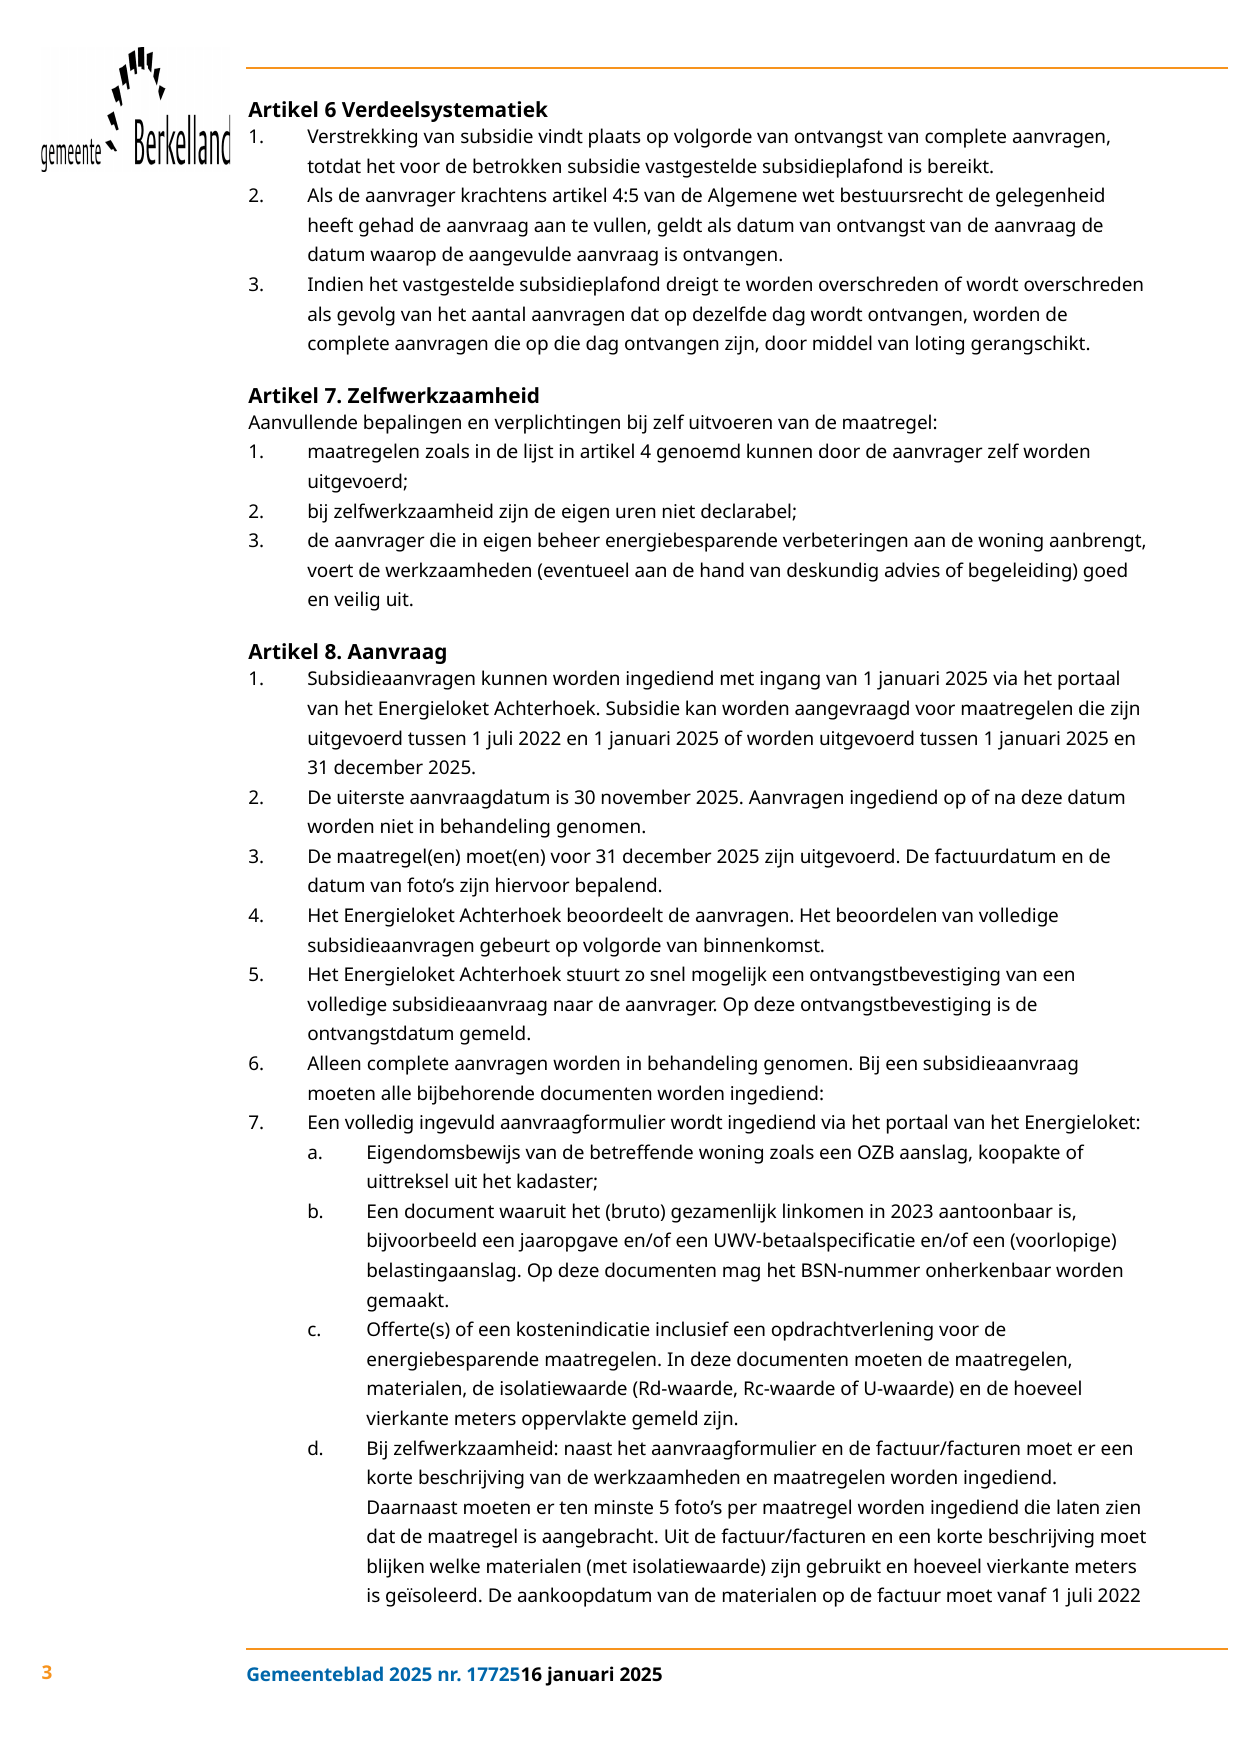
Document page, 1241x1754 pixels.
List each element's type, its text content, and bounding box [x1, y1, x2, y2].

list Alleen complete aanvragen worden in behandeling genomen. Bij een subsidieaanvraag moeten alle bijbehorende documenten worden ingediend: [248, 1050, 1152, 1105]
picture [41, 47, 231, 172]
list Eigendomsbewijs van de betreffende woning zoals een OZB aanslag, koopakte of uittreksel uit het kadaster; [307, 1139, 1152, 1194]
list Een volledig ingevuld aanvraagformulier wordt ingediend via het portaal van het Energieloket: [248, 1109, 1152, 1135]
list De maatregel(en) moet(en) voor 31 december 2025 zijn uitgevoerd. De factuurdatum en de datum van foto’s zijn hiervoor bepalend. [248, 843, 1152, 898]
list Bij zelfwerkzaamheid: naast het aanvraagformulier en de factuur/facturen moet er een korte beschrijving van de werkzaamheden en maatregelen worden ingediend. Daarnaast moeten er ten minste 5 foto’s per maatregel worden ingediend die laten zien dat de maatregel is aangebracht. Uit de factuur/facturen en een korte beschrijving moet blijken welke materialen (met isolatiewaarde) zijn gebruikt en hoeveel vierkante meters is geïsoleerd. De aankoopdatum van de materialen op de factuur moet vanaf 1 juli 2022 [307, 1435, 1152, 1608]
text Aanvullende bepalingen en verplichtingen bij zelf uitvoeren van de maatregel: [248, 409, 1152, 435]
list Het Energieloket Achterhoek beoordeelt de aanvragen. Het beoordelen van volledige subsidieaanvragen gebeurt op volgorde van binnenkomst. [248, 902, 1152, 957]
text Artikel 8. Aanvraag [248, 637, 1152, 666]
list Indien het vastgestelde subsidieplafond dreigt te worden overschreden of wordt overschreden als gevolg van het aantal aanvragen dat op dezelfde dag wordt ontvangen, worden de complete aanvragen die op die dag ontvangen zijn, door middel van loting gerangschikt. [248, 271, 1152, 356]
list bij zelfwerkzaamheid zijn de eigen uren niet declarabel; [248, 498, 1152, 524]
list De uiterste aanvraagdatum is 30 november 2025. Aanvragen ingediend op of na deze datum worden niet in behandeling genomen. [248, 784, 1152, 839]
list Offerte(s) of een kostenindicatie inclusief een opdrachtverlening voor de energiebesparende maatregelen. In deze documenten moeten de maatregelen, materialen, de isolatiewaarde (Rd-waarde, Rc-waarde of U-waarde) en de hoeveel vierkante meters oppervlakte gemeld zijn. [307, 1316, 1152, 1431]
list Verstrekking van subsidie vindt plaats op volgorde van ontvangst van complete aanvragen, totdat het voor de betrokken subsidie vastgestelde subsidieplafond is bereikt. [248, 123, 1152, 178]
list Een document waaruit het (bruto) gezamenlijk linkomen in 2023 aantoonbaar is, bijvoorbeeld een jaaropgave en/of een UWV-betaalspecificatie en/of een (voorlopige) belastingaanslag. Op deze documenten mag het BSN-nummer onherkenbaar worden gemaakt. [307, 1198, 1152, 1312]
text Artikel 7. Zelfwerkzaamheid [248, 381, 1152, 409]
text Artikel 6 Verdeelsystematiek [248, 95, 1152, 123]
list Als de aanvrager krachtens artikel 4:5 van de Algemene wet bestuursrecht de gelegenheid heeft gehad de aanvraag aan te vullen, geldt als datum van ontvangst van de aanvraag de datum waarop de aangevulde aanvraag is ontvangen. [248, 182, 1152, 267]
list de aanvrager die in eigen beheer energiebesparende verbeteringen aan de woning aanbrengt, voert de werkzaamheden (eventueel aan de hand van deskundig advies of begeleiding) goed en veilig uit. [248, 527, 1152, 612]
list maatregelen zoals in de lijst in artikel 4 genoemd kunnen door de aanvrager zelf worden uitgevoerd; [248, 439, 1152, 494]
list Subsidieaanvragen kunnen worden ingediend met ingang van 1 januari 2025 via het portaal van het Energieloket Achterhoek. Subsidie kan worden aangevraagd voor maatregelen die zijn uitgevoerd tussen 1 juli 2022 en 1 januari 2025 of worden uitgevoerd tussen 1 januari 2025 en 31 december 2025. [248, 666, 1152, 780]
list Het Energieloket Achterhoek stuurt zo snel mogelijk een ontvangstbevestiging van een volledige subsidieaanvraag naar de aanvrager. Op deze ontvangstbevestiging is de ontvangstdatum gemeld. [248, 961, 1152, 1046]
